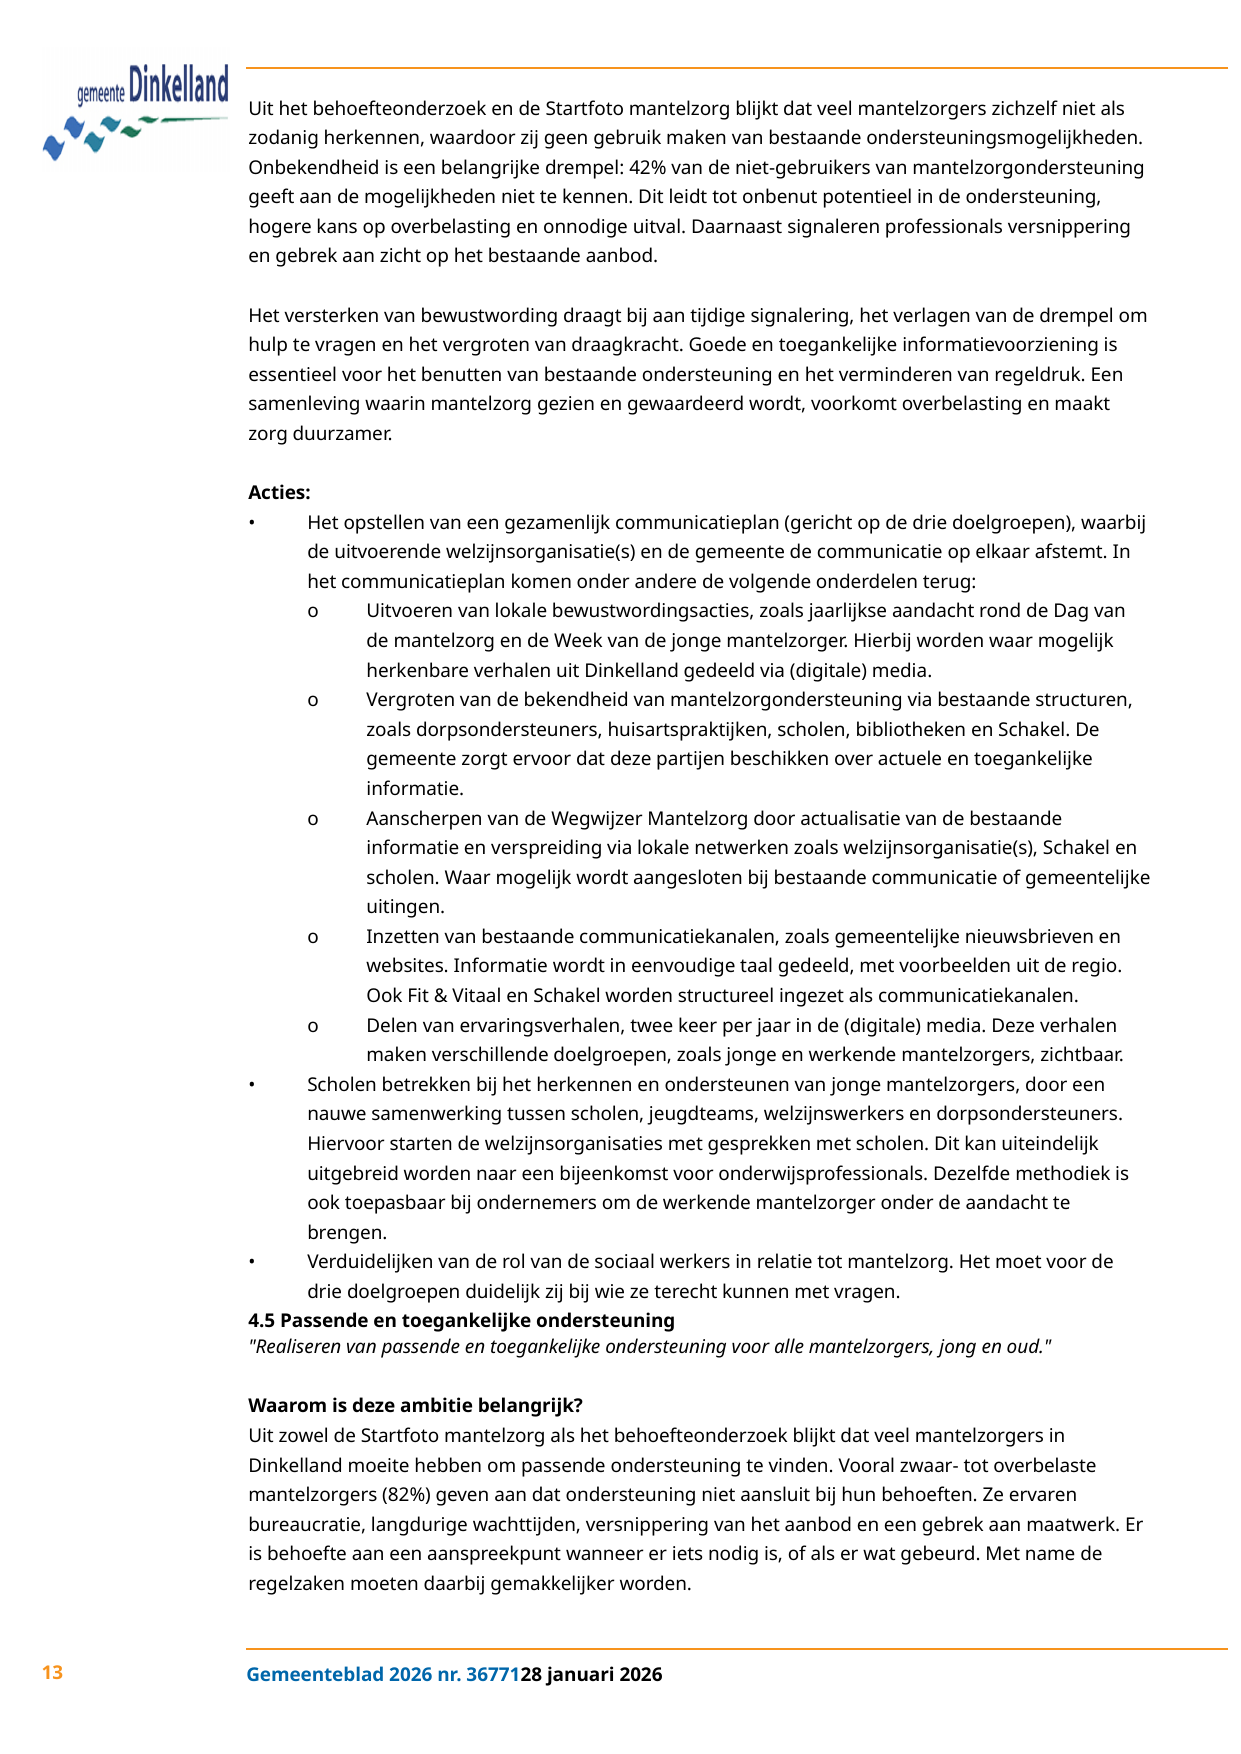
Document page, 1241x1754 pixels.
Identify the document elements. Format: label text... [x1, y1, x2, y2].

list Uitvoeren van lokale bewustwordingsacties, zoals jaarlijkse aandacht rond de Dag van de mantelzorg en de Week van de jonge mantelzorger. Hierbij worden waar mogelijk herkenbare verhalen uit Dinkelland gedeeld via (digitale) media. [307, 598, 1152, 683]
list Verduidelijken van de rol van de sociaal werkers in relatie tot mantelzorg. Het moet voor de drie doelgroepen duidelijk zij bij wie ze terecht kunnen met vragen. [248, 1248, 1152, 1304]
list Inzetten van bestaande communicatiekanalen, zoals gemeentelijke nieuwsbrieven en websites. Informatie wordt in eenvoudige taal gedeeld, met voorbeelden uit de regio. Ook Fit & Vitaal en Schakel worden structureel ingezet als communicatiekanalen. [307, 923, 1152, 1008]
text "Realiseren van passende en toegankelijke ondersteuning voor alle mantelzorgers, jong en oud." [248, 1333, 1152, 1359]
text Uit het behoefteonderzoek en de Startfoto mantelzorg blijkt dat veel mantelzorgers zichzelf niet als zodanig herkennen, waardoor zij geen gebruik maken van bestaande ondersteuningsmogelijkheden. Onbekendheid is een belangrijke drempel: 42% van de niet-gebruikers van mantelzorgondersteuning geeft aan de mogelijkheden niet te kennen. Dit leidt tot onbenut potentieel in de ondersteuning, hogere kans op overbelasting en onnodige uitval. Daarnaast signaleren professionals versnippering en gebrek aan zicht op het bestaande aanbod. [248, 95, 1152, 268]
text Waarom is deze ambitie belangrijk? [248, 1393, 1152, 1418]
list Aanscherpen van de Wegwijzer Mantelzorg door actualisatie van de bestaande informatie en verspreiding via lokale netwerken zoals welzijnsorganisatie(s), Schakel en scholen. Waar mogelijk wordt aangesloten bij bestaande communicatie of gemeentelijke uitingen. [307, 805, 1152, 919]
picture [41, 47, 231, 172]
list Scholen betrekken bij het herkennen en ondersteunen van jonge mantelzorgers, door een nauwe samenwerking tussen scholen, jeugdteams, welzijnswerkers en dorpsondersteuners. Hiervoor starten de welzijnsorganisaties met gesprekken met scholen. Dit kan uiteindelijk uitgebreid worden naar een bijeenkomst voor onderwijsprofessionals. Dezelfde methodiek is ook toepasbaar bij ondernemers om de werkende mantelzorger onder de aandacht te brengen. [248, 1071, 1152, 1245]
text 4.5 Passende en toegankelijke ondersteuning [248, 1308, 1152, 1333]
text Uit zowel de Startfoto mantelzorg als het behoefteonderzoek blijkt dat veel mantelzorgers in Dinkelland moeite hebben om passende ondersteuning te vinden. Vooral zwaar- tot overbelaste mantelzorgers (82%) geven aan dat ondersteuning niet aansluit bij hun behoeften. Ze ervaren bureaucratie, langdurige wachttijden, versnippering van het aanbod en een gebrek aan maatwerk. Er is behoefte aan een aanspreekpunt wanneer er iets nodig is, of als er wat gebeurd. Met name de regelzaken moeten daarbij gemakkelijker worden. [248, 1422, 1152, 1596]
list Delen van ervaringsverhalen, twee keer per jaar in de (digitale) media. Deze verhalen maken verschillende doelgroepen, zoals jonge en werkende mantelzorgers, zichtbaar. [307, 1012, 1152, 1067]
list Het opstellen van een gezamenlijk communicatieplan (gericht op de drie doelgroepen), waarbij de uitvoerende welzijnsorganisatie(s) en de gemeente de communicatie op elkaar afstemt. In het communicatieplan komen onder andere de volgende onderdelen terug: [248, 509, 1152, 594]
list Vergroten van de bekendheid van mantelzorgondersteuning via bestaande structuren, zoals dorpsondersteuners, huisartspraktijken, scholen, bibliotheken en Schakel. De gemeente zorgt ervoor dat deze partijen beschikken over actuele en toegankelijke informatie. [307, 686, 1152, 801]
text Het versterken van bewustwording draagt bij aan tijdige signalering, het verlagen van de drempel om hulp te vragen en het vergroten van draagkracht. Goede en toegankelijke informatievoorziening is essentieel voor het benutten van bestaande ondersteuning en het verminderen van regeldruk. Een samenleving waarin mantelzorg gezien en gewaardeerd wordt, voorkomt overbelasting en maakt zorg duurzamer. [248, 302, 1152, 446]
text Acties: [248, 479, 1152, 505]
